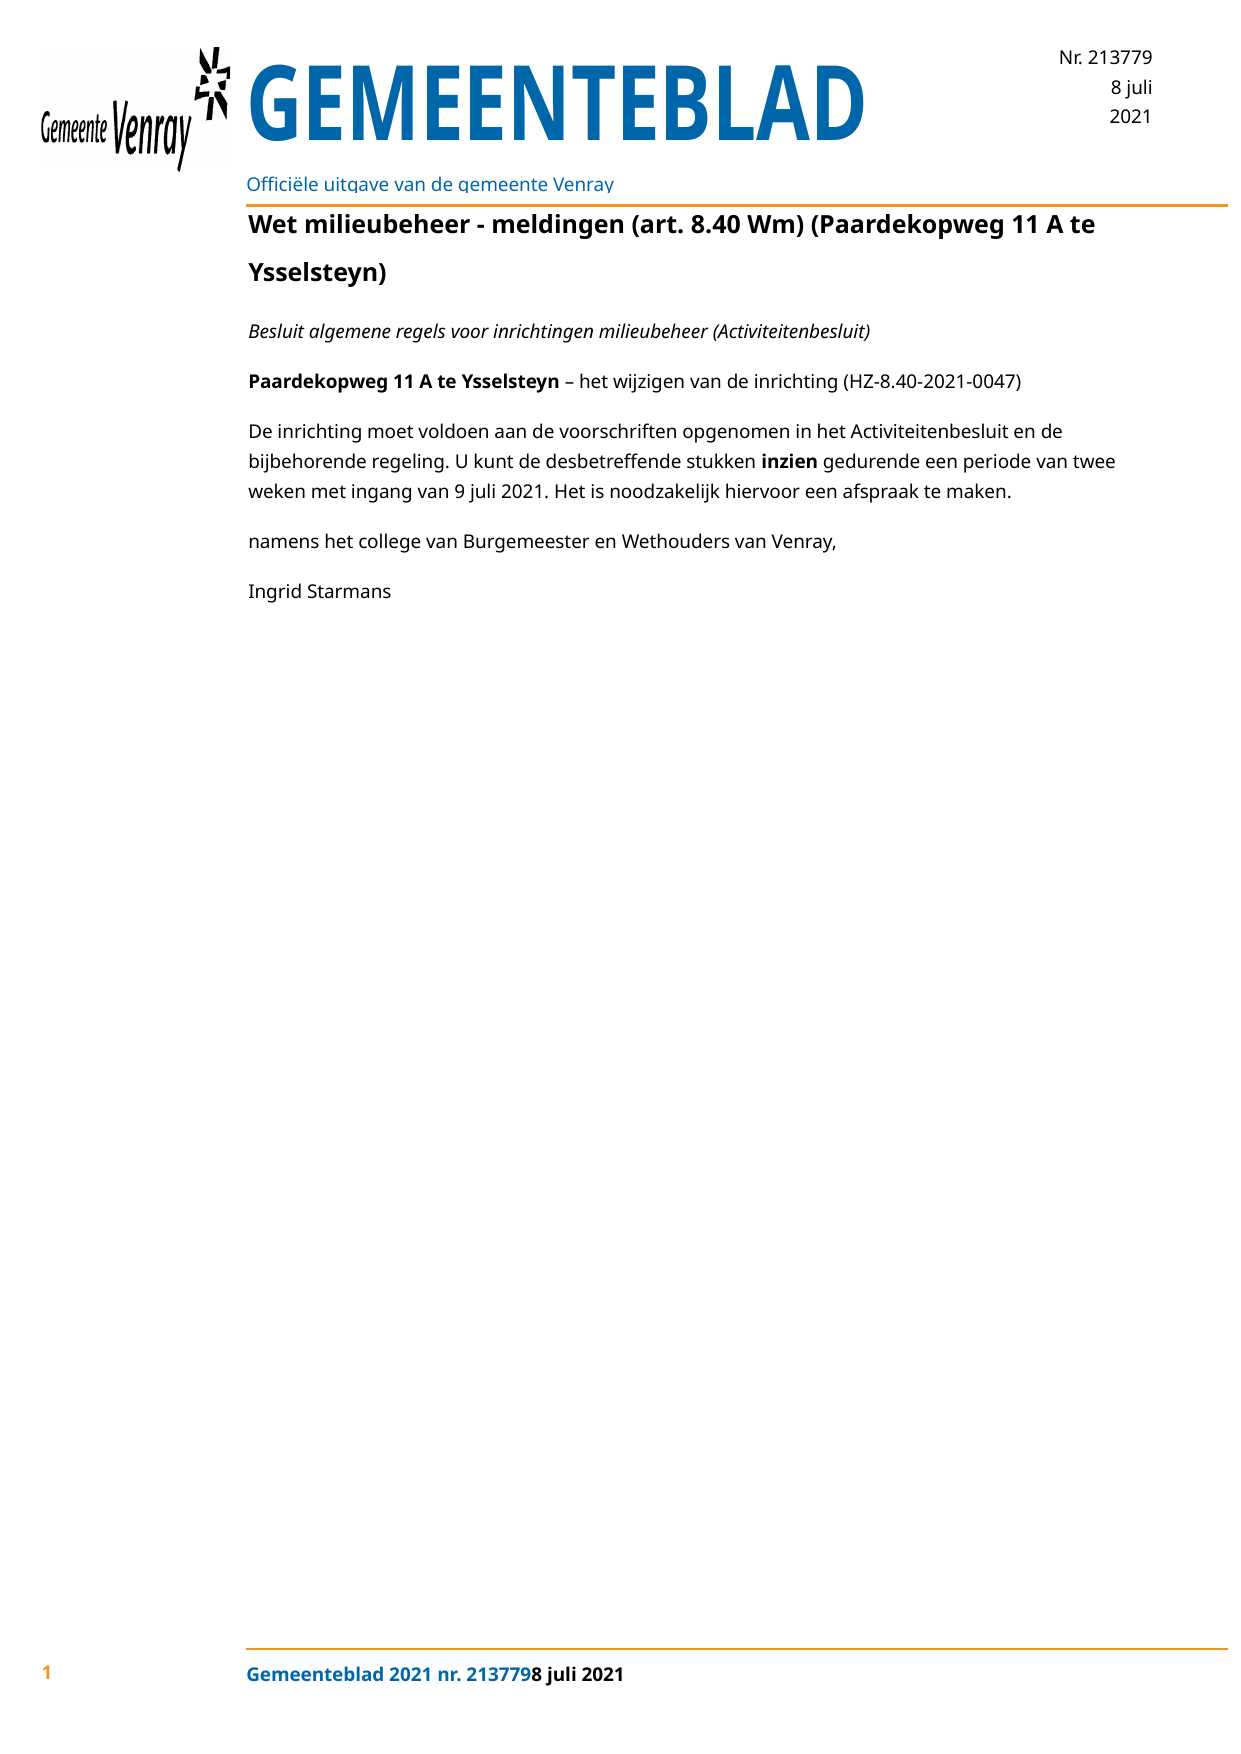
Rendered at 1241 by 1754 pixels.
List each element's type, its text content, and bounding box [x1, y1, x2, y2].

text Besluit algemene regels voor inrichtingen milieubeheer (Activiteitenbesluit) [248, 318, 1152, 344]
text De inrichting moet voldoen aan de voorschriften opgenomen in het Activiteitenbesluit en de bijbehorende regeling. U kunt de desbetreffende stukken inzien gedurende een periode van twee weken met ingang van 9 juli 2021. Het is noodzakelijk hiervoor een afspraak te maken. [248, 419, 1152, 504]
text namens het college van Burgemeester en Wethouders van Venray, [248, 528, 1152, 554]
picture [41, 47, 231, 172]
text Paardekopweg 11 A te Ysselsteyn – het wijzigen van de inrichting (HZ-8.40-2021-0047) [248, 368, 1152, 394]
text Ingrid Starmans [248, 579, 1152, 604]
text Wet milieubeheer - meldingen (art. 8.40 Wm) (Paardekopweg 11 A te Ysselsteyn) [248, 207, 1152, 288]
